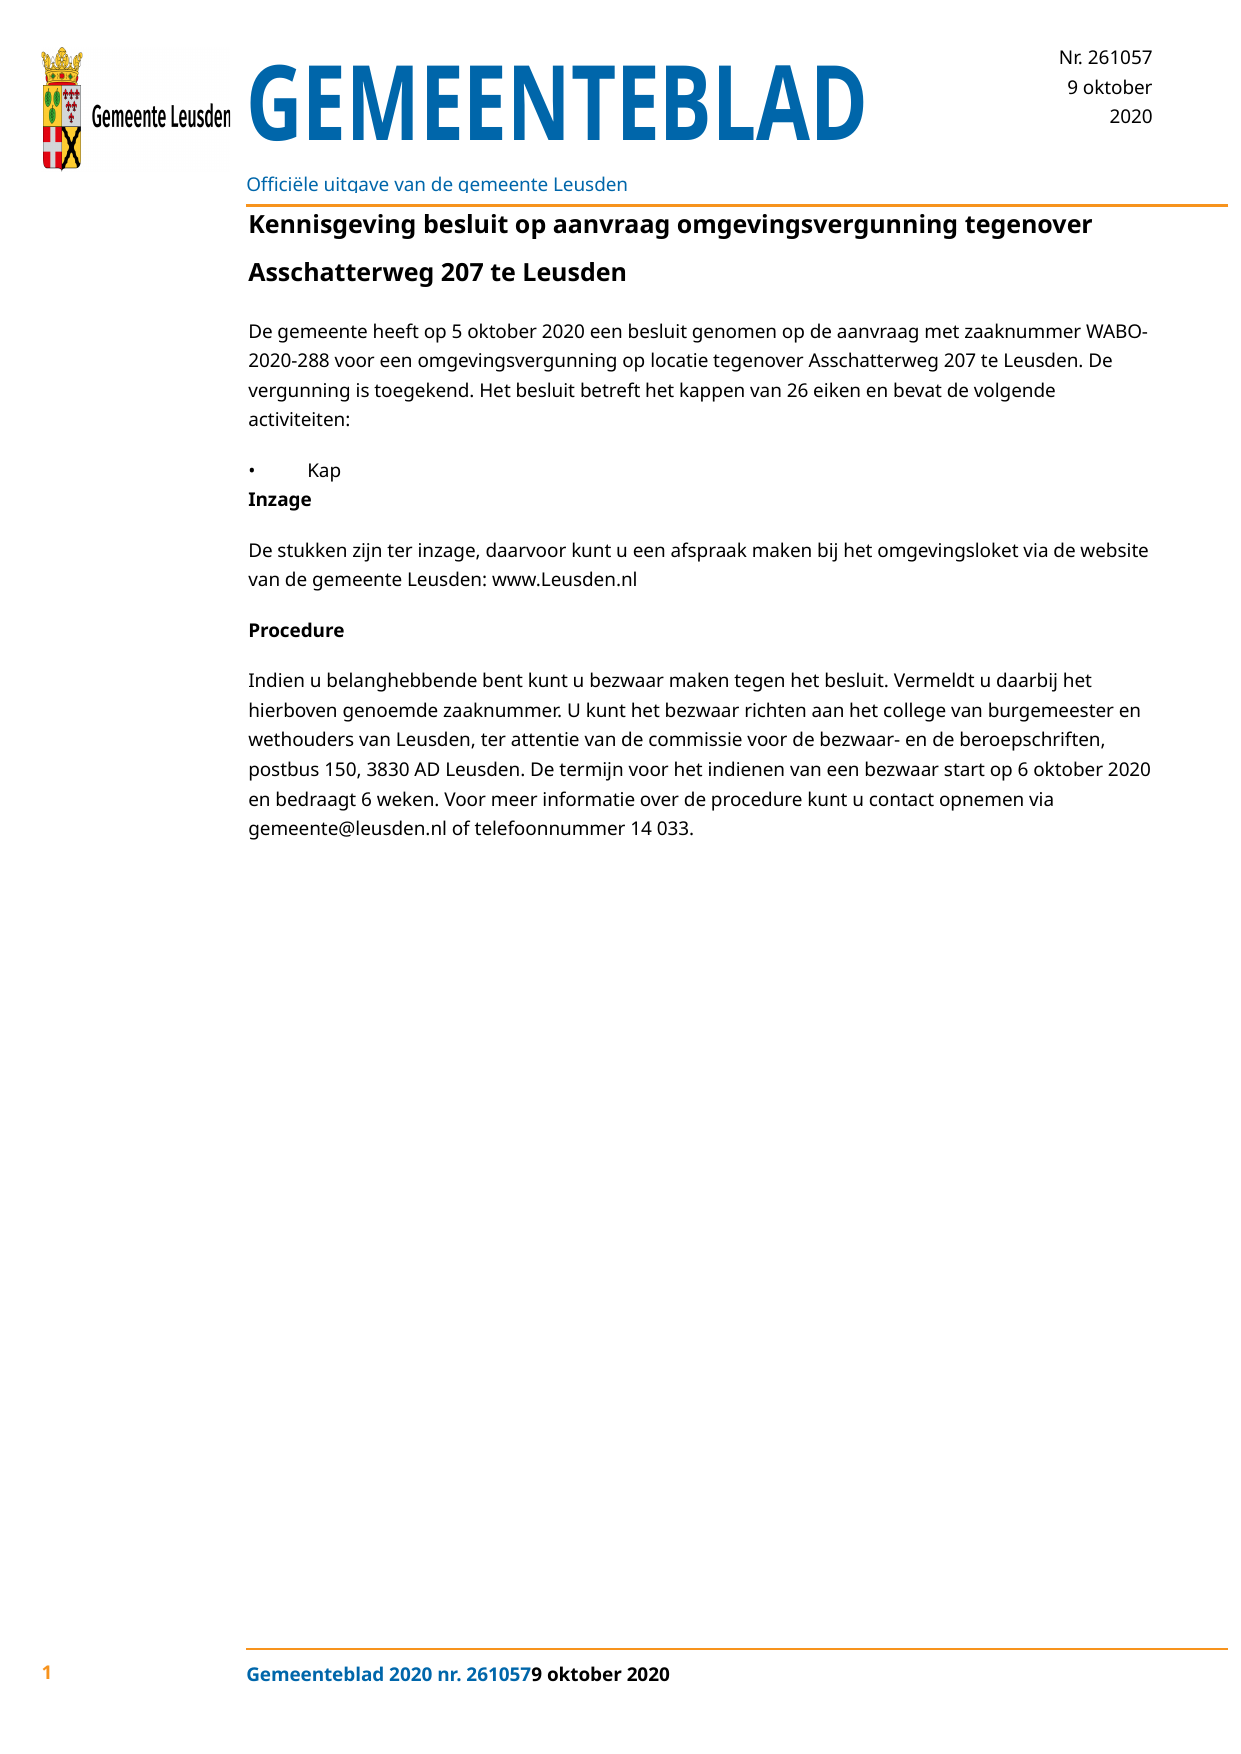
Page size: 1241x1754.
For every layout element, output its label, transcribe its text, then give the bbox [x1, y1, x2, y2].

text Indien u belanghebbende bent kunt u bezwaar maken tegen het besluit. Vermeldt u daarbij het hierboven genoemde zaaknummer. U kunt het bezwaar richten aan het college van burgemeester en wethouders van Leusden, ter attentie van de commissie voor de bezwaar- en de beroepschriften, postbus 150, 3830 AD Leusden. De termijn voor het indienen van een bezwaar start op 6 oktober 2020 en bedraagt 6 weken. Voor meer informatie over de procedure kunt u contact opnemen via gemeente@leusden.nl of telefoonnummer 14 033. [248, 667, 1152, 841]
text Kennisgeving besluit op aanvraag omgevingsvergunning tegenover Asschatterweg 207 te Leusden [248, 207, 1152, 288]
text Procedure [248, 617, 1152, 643]
list Kap [248, 457, 1152, 483]
text De gemeente heeft op 5 oktober 2020 een besluit genomen op de aanvraag met zaaknummer WABO-2020-288 voor een omgevingsvergunning op locatie tegenover Asschatterweg 207 te Leusden. De vergunning is toegekend. Het besluit betreft het kappen van 26 eiken en bevat de volgende activiteiten: [248, 318, 1152, 432]
picture [41, 47, 231, 172]
text De stukken zijn ter inzage, daarvoor kunt u een afspraak maken bij het omgevingsloket via de website van de gemeente Leusden: www.Leusden.nl [248, 537, 1152, 592]
text Inzage [248, 487, 1152, 512]
